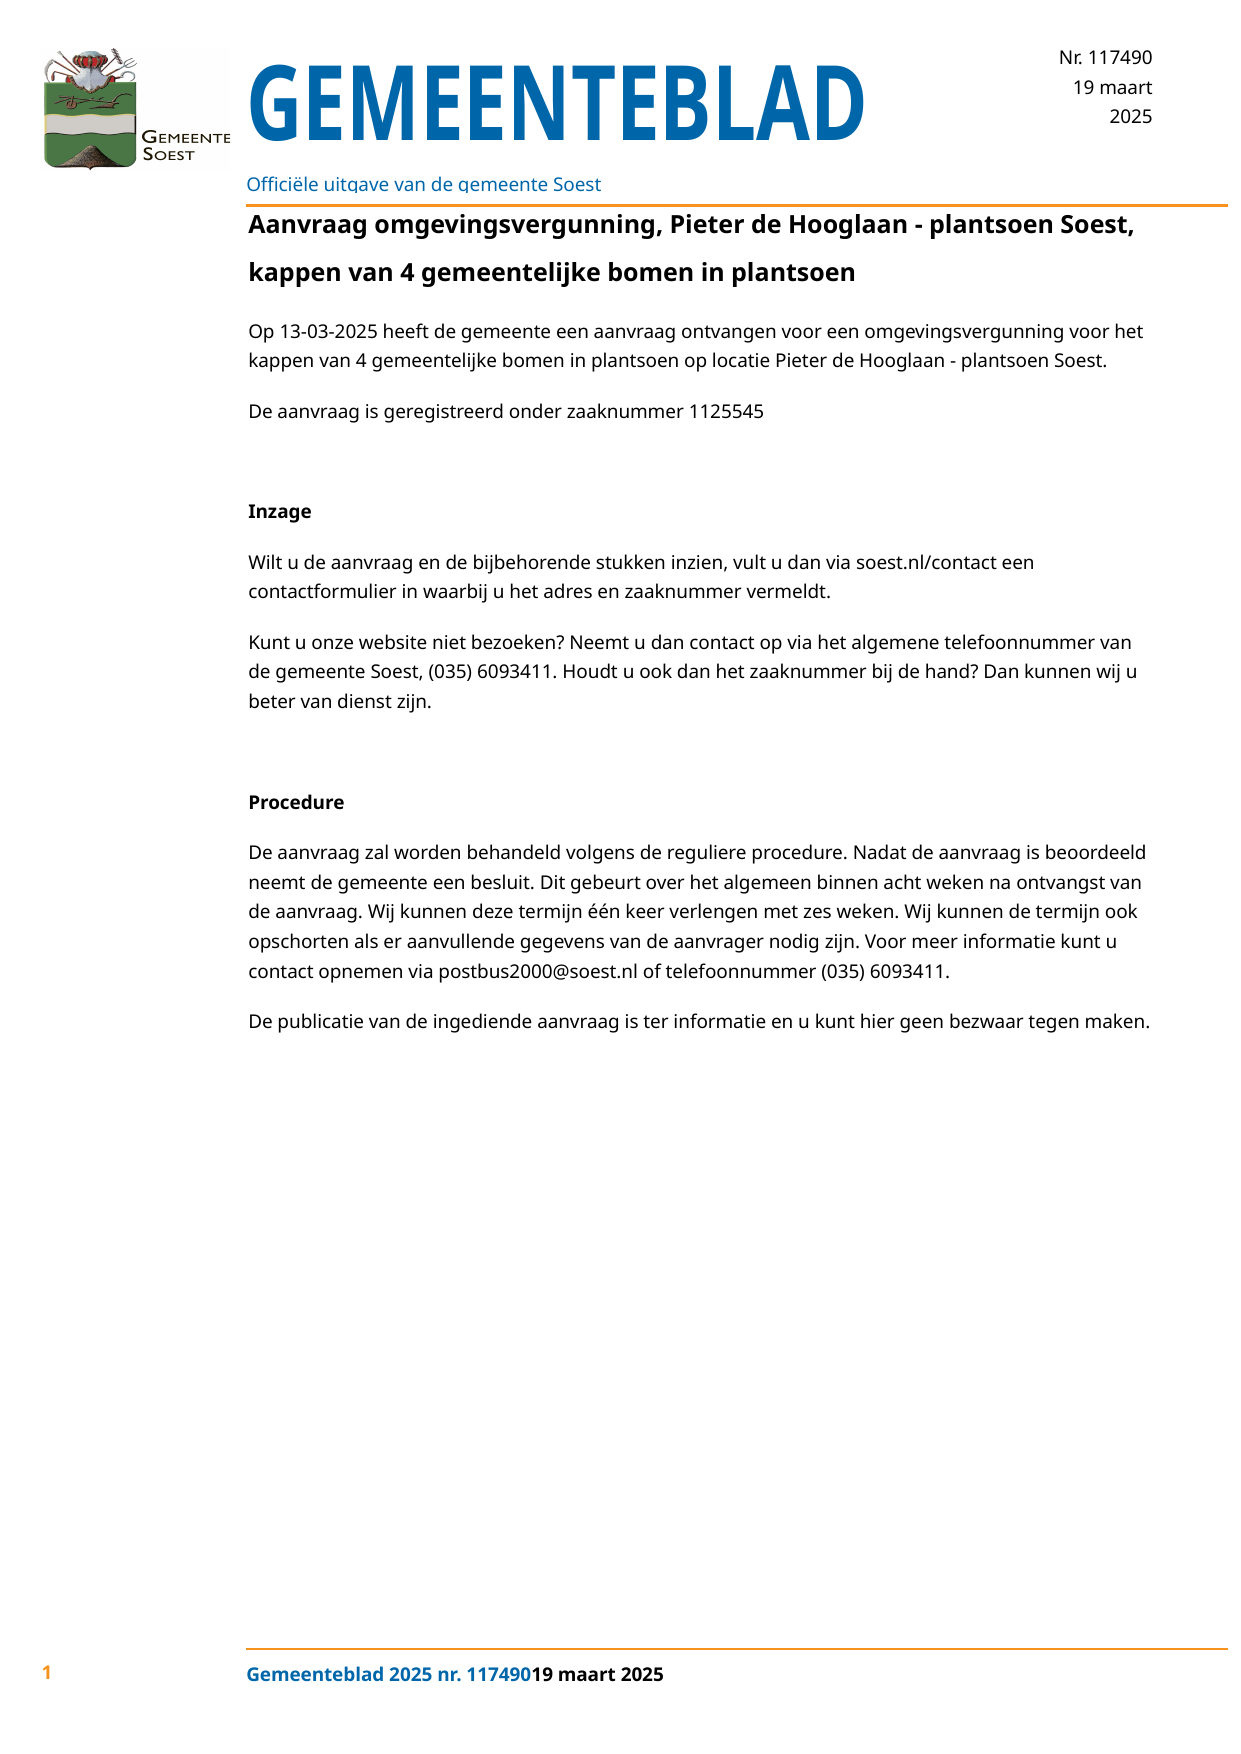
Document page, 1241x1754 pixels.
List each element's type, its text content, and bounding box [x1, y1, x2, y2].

text De aanvraag is geregistreerd onder zaaknummer 1125545 [248, 398, 1152, 424]
text De aanvraag zal worden behandeld volgens de reguliere procedure. Nadat de aanvraag is beoordeeld neemt de gemeente een besluit. Dit gebeurt over het algemeen binnen acht weken na ontvangst van de aanvraag. Wij kunnen deze termijn één keer verlengen met zes weken. Wij kunnen de termijn ook opschorten als er aanvullende gegevens van de aanvrager nodig zijn. Voor meer informatie kunt u contact opnemen via postbus2000@soest.nl of telefoonnummer (035) 6093411. [248, 839, 1152, 984]
text Op 13-03-2025 heeft de gemeente een aanvraag ontvangen voor een omgevingsvergunning voor het kappen van 4 gemeentelijke bomen in plantsoen op locatie Pieter de Hooglaan - plantsoen Soest. [248, 318, 1152, 373]
picture [41, 47, 231, 172]
text De publicatie van de ingediende aanvraag is ter informatie en u kunt hier geen bezwaar tegen maken. [248, 1008, 1152, 1034]
text Procedure [248, 789, 1152, 815]
text Kunt u onze website niet bezoeken? Neemt u dan contact op via het algemene telefoonnummer van de gemeente Soest, (035) 6093411. Houdt u ook dan het zaaknummer bij de hand? Dan kunnen wij u beter van dienst zijn. [248, 629, 1152, 714]
text Wilt u de aanvraag en de bijbehorende stukken inzien, vult u dan via soest.nl/contact een contactformulier in waarbij u het adres en zaaknummer vermeldt. [248, 549, 1152, 604]
text Aanvraag omgevingsvergunning, Pieter de Hooglaan - plantsoen Soest, kappen van 4 gemeentelijke bomen in plantsoen [248, 207, 1152, 288]
text Inzage [248, 499, 1152, 524]
